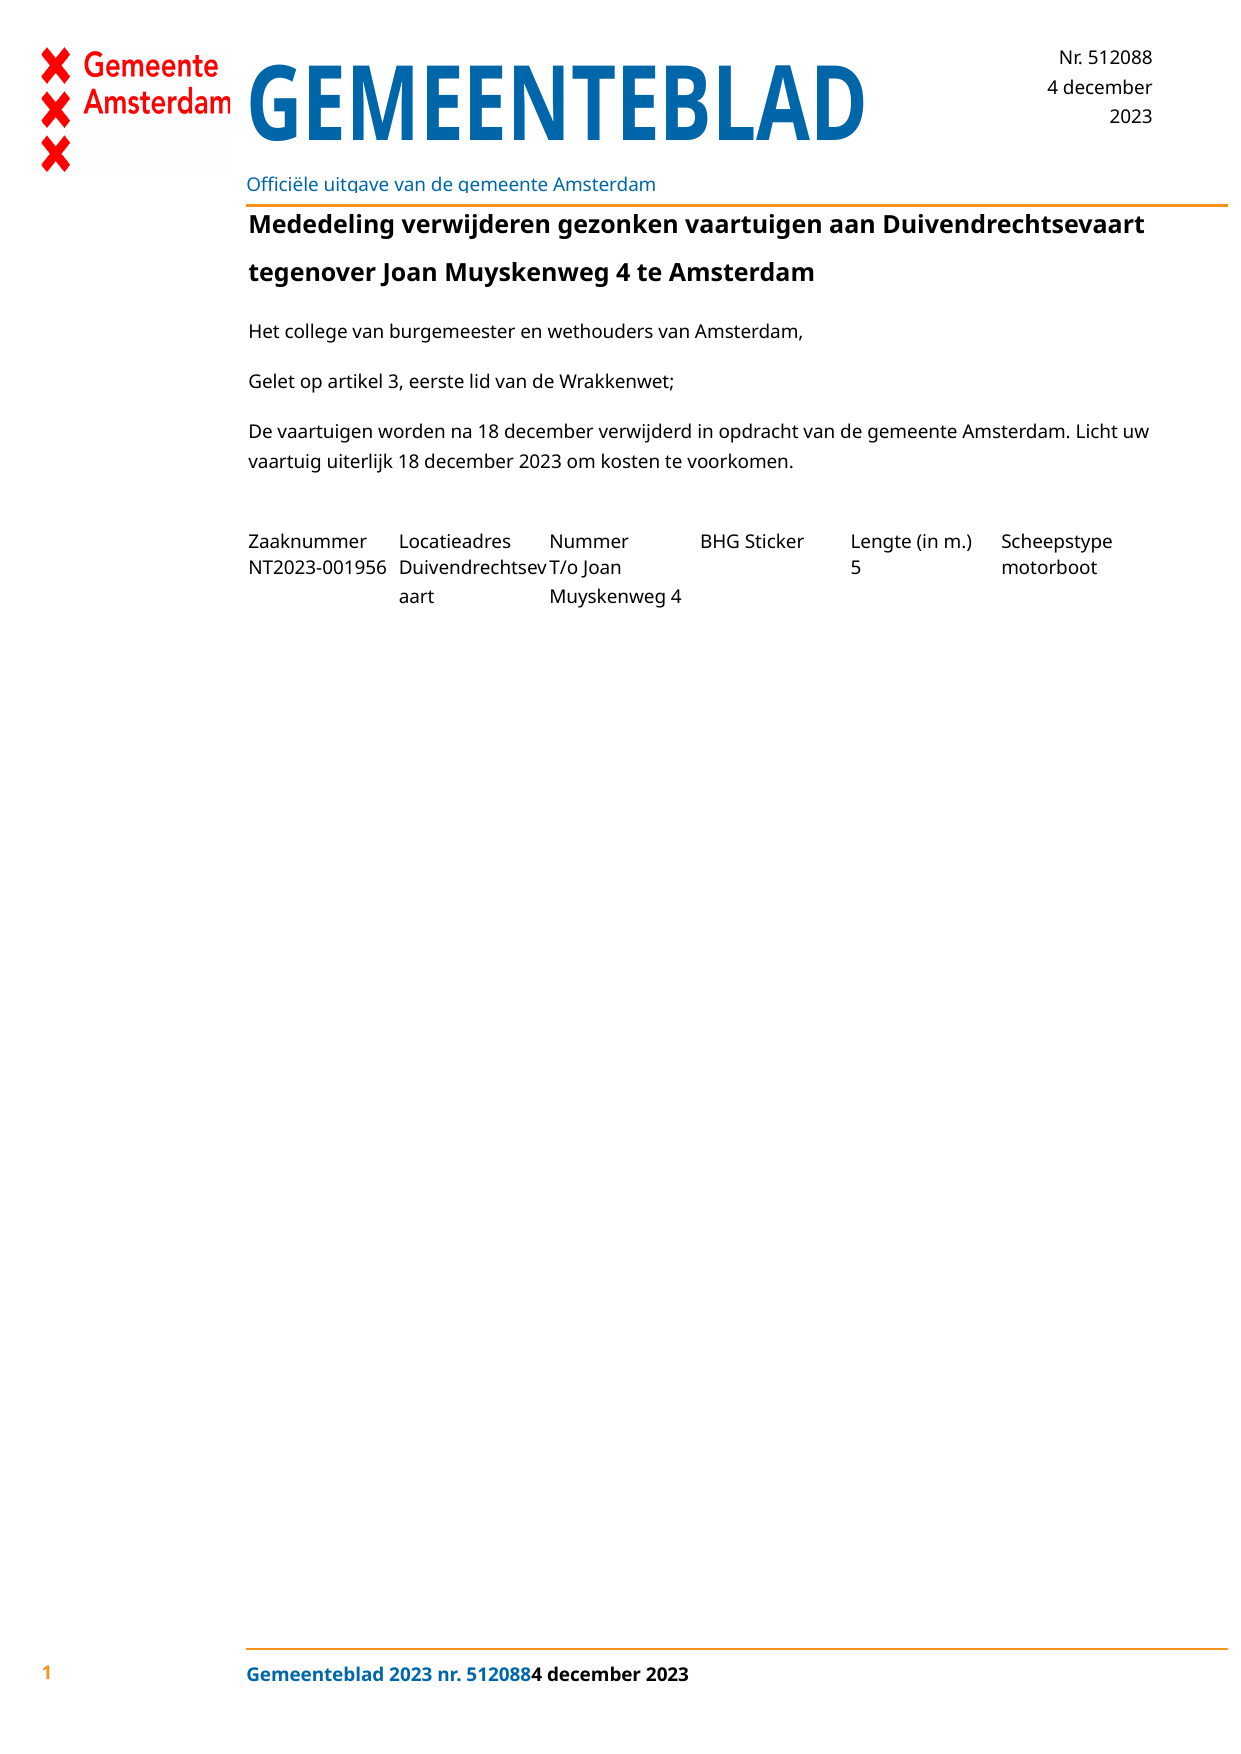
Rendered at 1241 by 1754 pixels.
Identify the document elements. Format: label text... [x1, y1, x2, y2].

table_header Locatieadres [399, 529, 549, 554]
table_header Lengte (in m.) [850, 529, 1001, 554]
table_cell motorboot [1001, 554, 1152, 609]
text De vaartuigen worden na 18 december verwijderd in opdracht van de gemeente Amsterdam. Licht uw vaartuig uiterlijk 18 december 2023 om kosten te voorkomen. [248, 419, 1152, 474]
table_cell [700, 554, 850, 609]
text Gelet op artikel 3, eerste lid van de Wrakkenwet; [248, 368, 1152, 394]
text Het college van burgemeester en wethouders van Amsterdam, [248, 318, 1152, 344]
table_header Zaaknummer [248, 529, 398, 554]
text Mededeling verwijderen gezonken vaartuigen aan Duivendrechtsevaart tegenover Joan Muyskenweg 4 te Amsterdam [248, 207, 1152, 288]
table_cell T/o Joan Muyskenweg 4 [549, 554, 700, 609]
table_header Nummer [549, 529, 700, 554]
table_cell Duivendrechtsevaart [399, 554, 549, 609]
table_header Scheepstype [1001, 529, 1152, 554]
picture [41, 47, 231, 172]
table_header BHG Sticker [700, 529, 850, 554]
table_cell NT2023-001956 [248, 554, 398, 609]
table_cell 5 [850, 554, 1001, 609]
